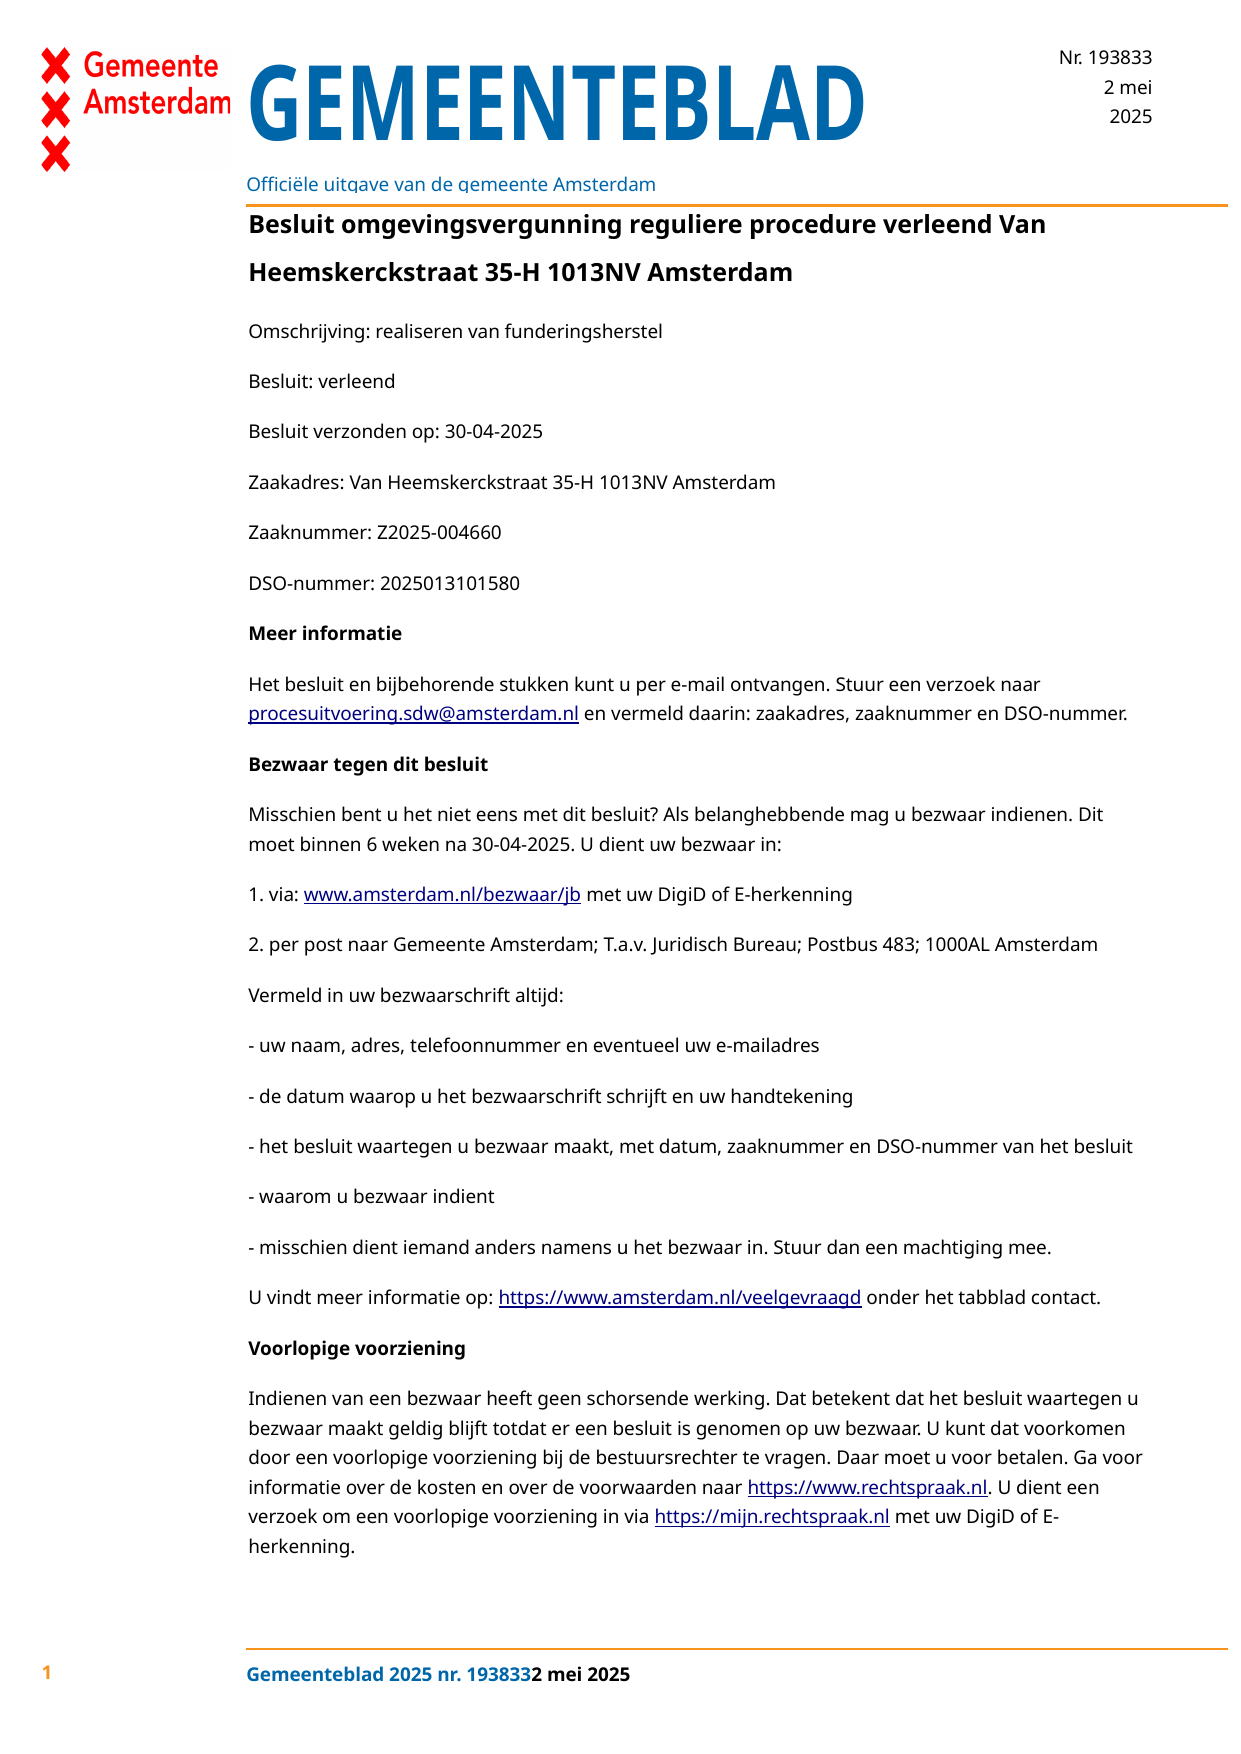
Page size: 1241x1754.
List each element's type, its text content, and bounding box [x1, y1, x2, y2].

text Besluit verzonden op: 30-04-2025 [248, 419, 1152, 444]
text Zaakadres: Van Heemskerckstraat 35-H 1013NV Amsterdam [248, 469, 1152, 495]
picture [41, 47, 231, 172]
text Misschien bent u het niet eens met dit besluit? Als belanghebbende mag u bezwaar indienen. Dit moet binnen 6 weken na 30-04-2025. U dient uw bezwaar in: [248, 801, 1152, 857]
text Besluit omgevingsvergunning reguliere procedure verleend Van Heemskerckstraat 35-H 1013NV Amsterdam [248, 207, 1152, 288]
text Vermeld in uw bezwaarschrift altijd: [248, 982, 1152, 1008]
text DSO-nummer: 2025013101580 [248, 570, 1152, 596]
text - misschien dient iemand anders namens u het bezwaar in. Stuur dan een machtiging mee. [248, 1234, 1152, 1260]
text 1. via: www.amsterdam.nl/bezwaar/jb met uw DigiD of E-herkenning [248, 881, 1152, 907]
text Bezwaar tegen dit besluit [248, 751, 1152, 777]
text Omschrijving: realiseren van funderingsherstel [248, 318, 1152, 344]
text Meer informatie [248, 620, 1152, 646]
text U vindt meer informatie op: https://www.amsterdam.nl/veelgevraagd onder het tabblad contact. [248, 1284, 1152, 1310]
text Indienen van een bezwaar heeft geen schorsende werking. Dat betekent dat het besluit waartegen u bezwaar maakt geldig blijft totdat er een besluit is genomen op uw bezwaar. U kunt dat voorkomen door een voorlopige voorziening bij de bestuursrechter te vragen. Daar moet u voor betalen. Ga voor informatie over de kosten en over de voorwaarden naar https://www.rechtspraak.nl. U dient een verzoek om een voorlopige voorziening in via https://mijn.rechtspraak.nl met uw DigiD of E-herkenning. [248, 1385, 1152, 1559]
text Het besluit en bijbehorende stukken kunt u per e-mail ontvangen. Stuur een verzoek naar procesuitvoering.sdw@amsterdam.nl en vermeld daarin: zaakadres, zaaknummer en DSO-nummer. [248, 671, 1152, 726]
text 2. per post naar Gemeente Amsterdam; T.a.v. Juridisch Bureau; Postbus 483; 1000AL Amsterdam [248, 932, 1152, 957]
text Zaaknummer: Z2025-004660 [248, 519, 1152, 545]
text Voorlopige voorziening [248, 1335, 1152, 1361]
text - de datum waarop u het bezwaarschrift schrijft en uw handtekening [248, 1083, 1152, 1109]
text - waarom u bezwaar indient [248, 1184, 1152, 1209]
text Besluit: verleend [248, 368, 1152, 394]
text - uw naam, adres, telefoonnummer en eventueel uw e-mailadres [248, 1032, 1152, 1058]
text - het besluit waartegen u bezwaar maakt, met datum, zaaknummer en DSO-nummer van het besluit [248, 1133, 1152, 1159]
